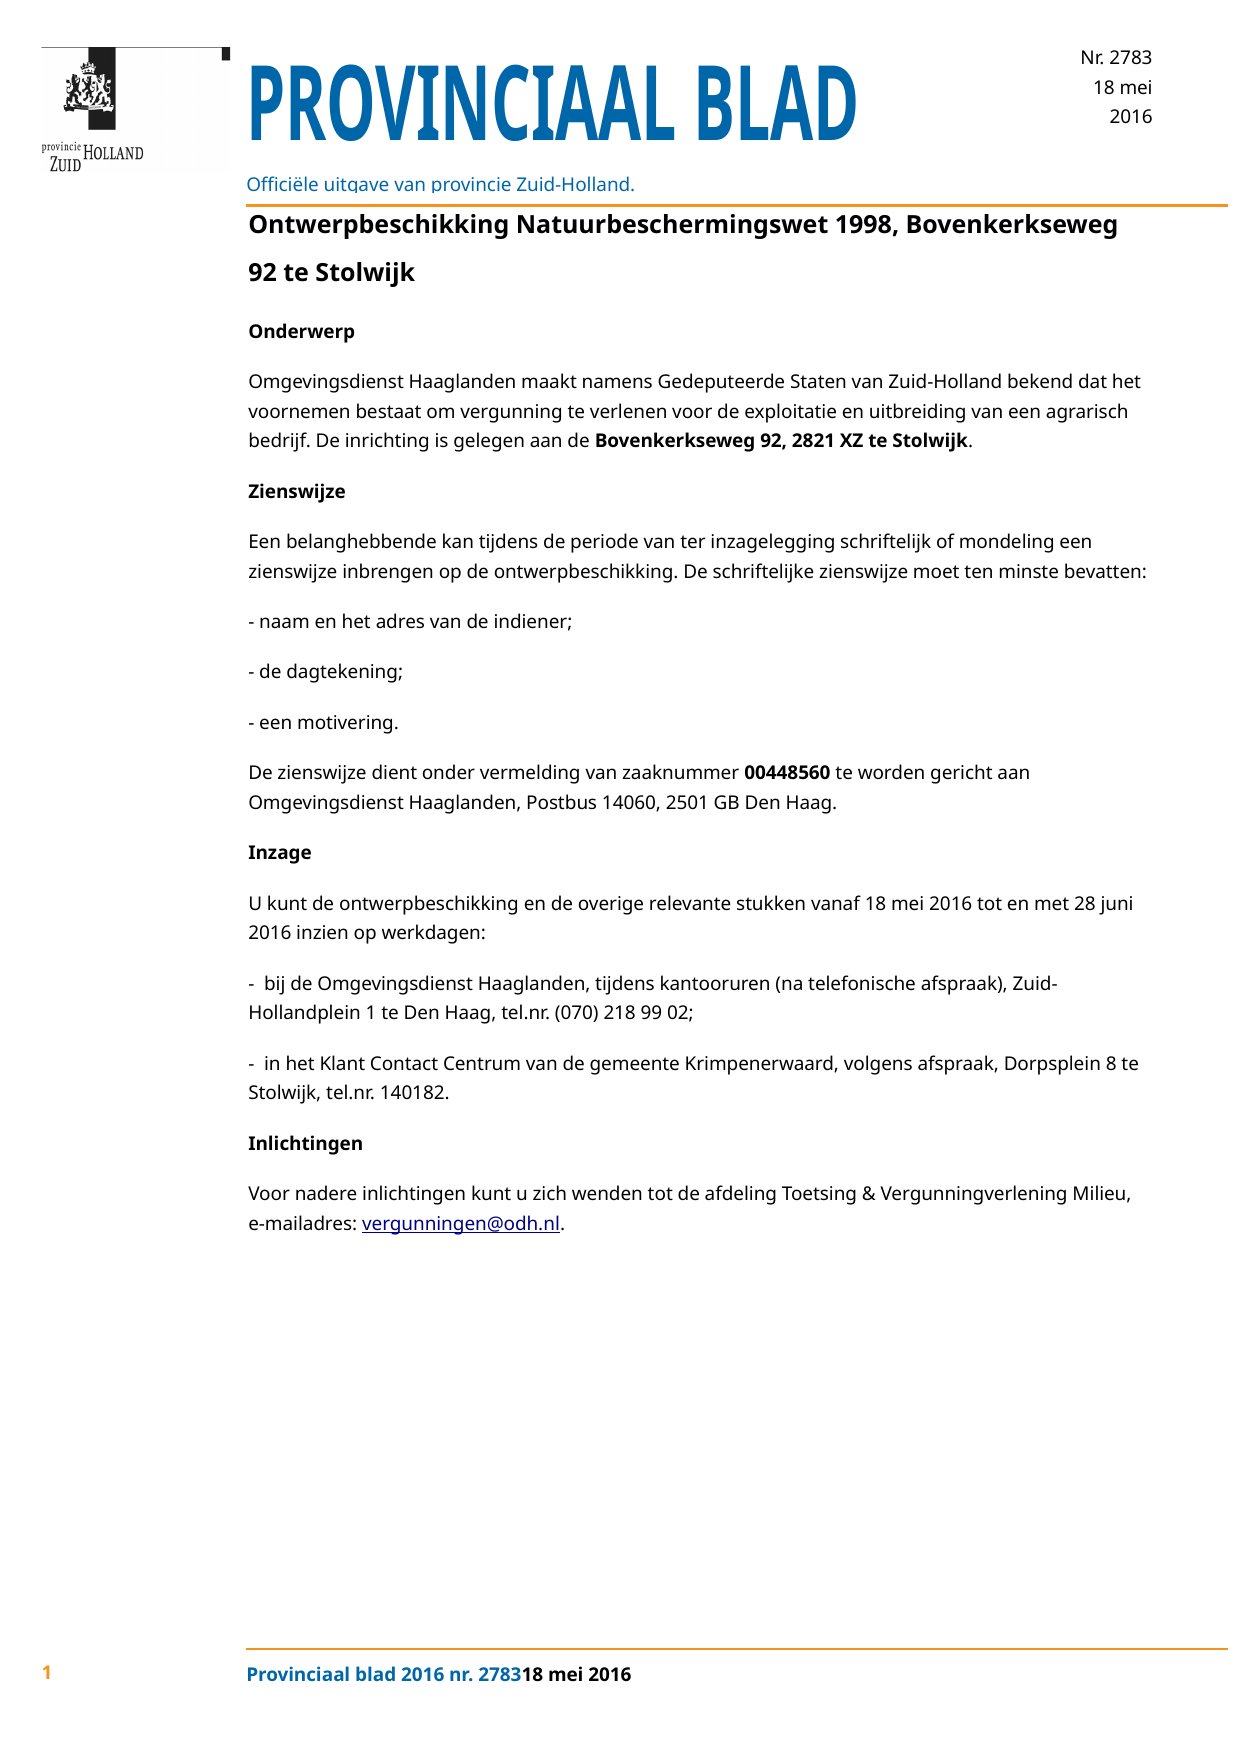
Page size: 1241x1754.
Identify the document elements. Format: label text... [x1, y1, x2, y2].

text Inlichtingen [248, 1130, 1152, 1156]
text - in het Klant Contact Centrum van de gemeente Krimpenerwaard, volgens afspraak, Dorpsplein 8 te Stolwijk, tel.nr. 140182. [248, 1050, 1152, 1105]
text - naam en het adres van de indiener; [248, 608, 1152, 634]
text Onderwerp [248, 318, 1152, 344]
text - bij de Omgevingsdienst Haaglanden, tijdens kantooruren (na telefonische afspraak), Zuid-Hollandplein 1 te Den Haag, tel.nr. (070) 218 99 02; [248, 970, 1152, 1025]
text - een motivering. [248, 709, 1152, 735]
picture [41, 47, 231, 172]
text - de dagtekening; [248, 659, 1152, 684]
text Een belanghebbende kan tijdens de periode van ter inzagelegging schriftelijk of mondeling een zienswijze inbrengen op de ontwerpbeschikking. De schriftelijke zienswijze moet ten minste bevatten: [248, 528, 1152, 584]
text Omgevingsdienst Haaglanden maakt namens Gedeputeerde Staten van Zuid-Holland bekend dat het voornemen bestaat om vergunning te verlenen voor de exploitatie en uitbreiding van een agrarisch bedrijf. De inrichting is gelegen aan de Bovenkerkseweg 92, 2821 XZ te Stolwijk. [248, 368, 1152, 453]
text Zienswijze [248, 478, 1152, 504]
text Voor nadere inlichtingen kunt u zich wenden tot de afdeling Toetsing & Vergunningverlening Milieu, e-mailadres: vergunningen@odh.nl. [248, 1180, 1152, 1236]
text U kunt de ontwerpbeschikking en de overige relevante stukken vanaf 18 mei 2016 tot en met 28 juni 2016 inzien op werkdagen: [248, 890, 1152, 945]
text Inzage [248, 839, 1152, 865]
text Ontwerpbeschikking Natuurbeschermingswet 1998, Bovenkerkseweg 92 te Stolwijk [248, 207, 1152, 288]
text De zienswijze dient onder vermelding van zaaknummer 00448560 te worden gericht aan Omgevingsdienst Haaglanden, Postbus 14060, 2501 GB Den Haag. [248, 759, 1152, 815]
